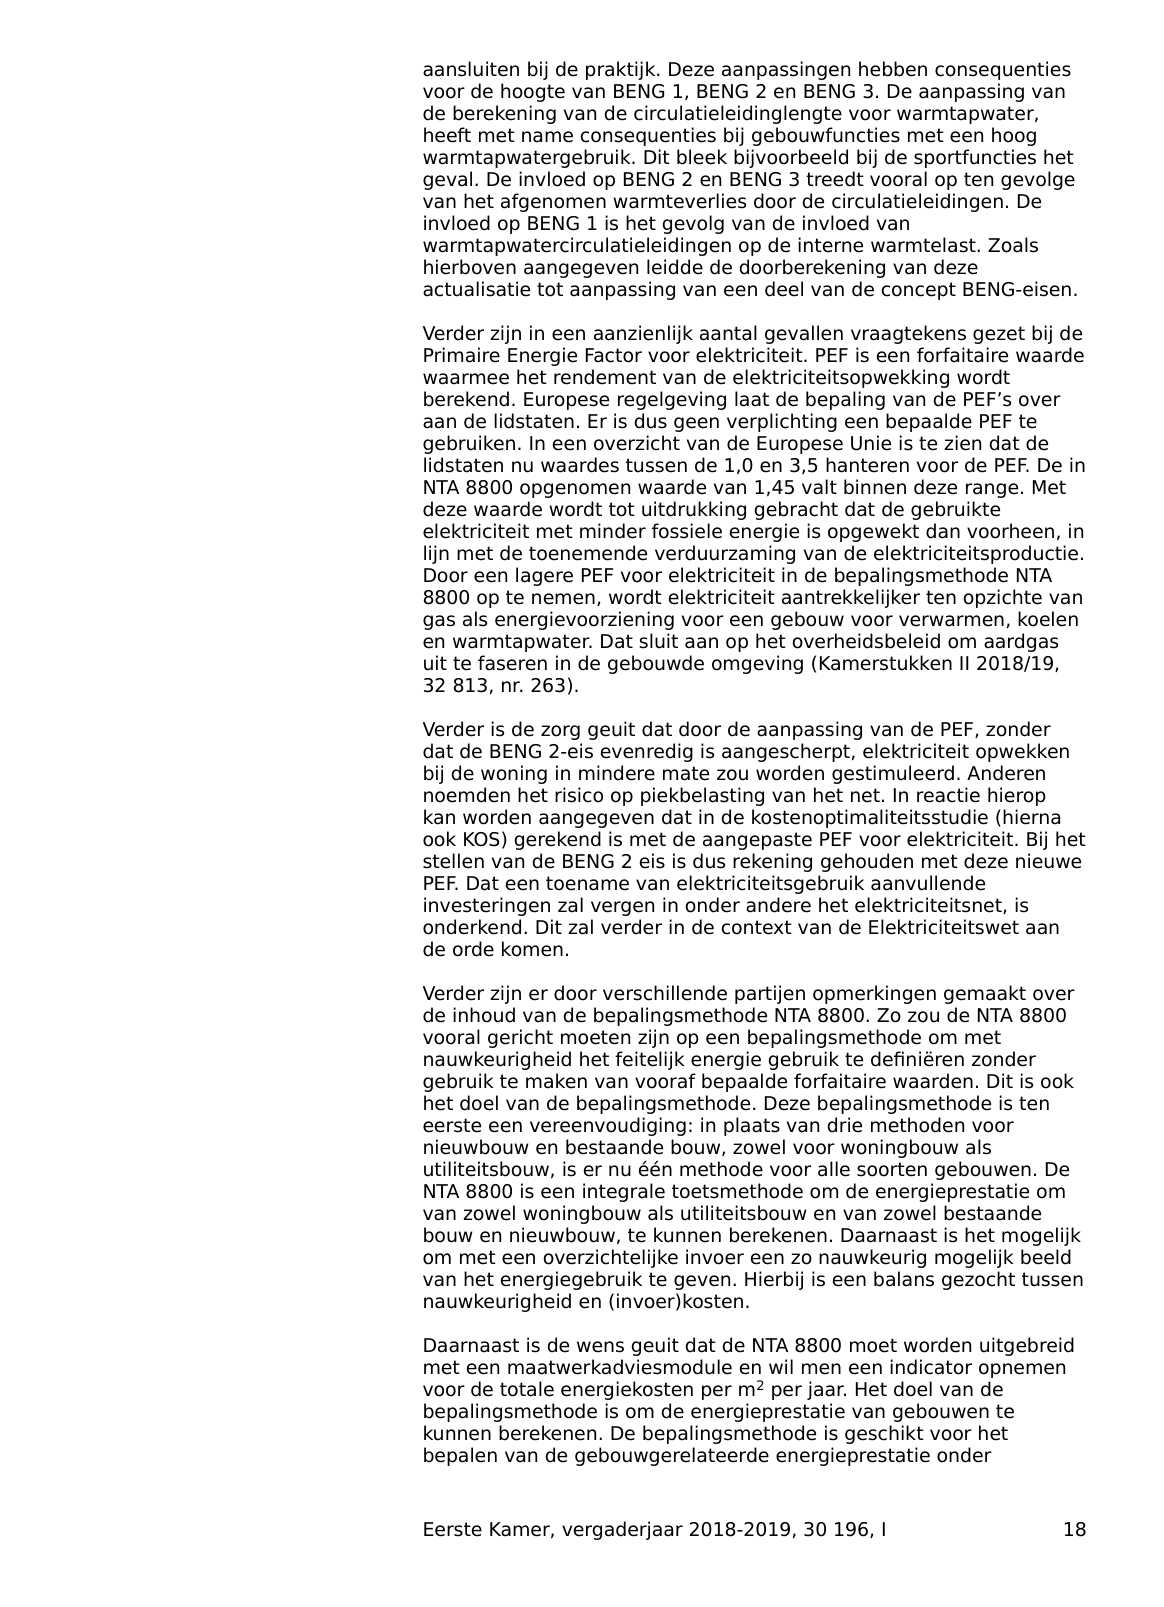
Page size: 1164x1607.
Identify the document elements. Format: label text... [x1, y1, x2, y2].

text Daarnaast is de wens geuit dat de NTA 8800 moet worden uitgebreid met een maatwerkadviesmodule en wil men een indicator opnemen voor de totale energiekosten per m2 per jaar. Het doel van de bepalingsmethode is om de energieprestatie van gebouwen te kunnen berekenen. De bepalingsmethode is geschikt voor het bepalen van de gebouwgerelateerde energieprestatie onder [422, 1335, 1087, 1467]
text aansluiten bij de praktijk. Deze aanpassingen hebben consequenties voor de hoogte van BENG 1, BENG 2 en BENG 3. De aanpassing van de berekening van de circulatieleidinglengte voor warmtapwater, heeft met name consequenties bij gebouwfuncties met een hoog warmtapwatergebruik. Dit bleek bijvoorbeeld bij de sportfuncties het geval. De invloed op BENG 2 en BENG 3 treedt vooral op ten gevolge van het afgenomen warmteverlies door de circulatieleidingen. De invloed op BENG 1 is het gevolg van de invloed van warmtapwatercirculatieleidingen op de interne warmtelast. Zoals hierboven aangegeven leidde de doorberekening van deze actualisatie tot aanpassing van een deel van de concept BENG-eisen. [422, 59, 1087, 301]
text Verder zijn in een aanzienlijk aantal gevallen vraagtekens gezet bij de Primaire Energie Factor voor elektriciteit. PEF is een forfaitaire waarde waarmee het rendement van de elektriciteitsopwekking wordt berekend. Europese regelgeving laat de bepaling van de PEF’s over aan de lidstaten. Er is dus geen verplichting een bepaalde PEF te gebruiken. In een overzicht van de Europese Unie is te zien dat de lidstaten nu waardes tussen de 1,0 en 3,5 hanteren voor de PEF. De in NTA 8800 opgenomen waarde van 1,45 valt binnen deze range. Met deze waarde wordt tot uitdrukking gebracht dat de gebruikte elektriciteit met minder fossiele energie is opgewekt dan voorheen, in lijn met de toenemende verduurzaming van de elektriciteitsproductie. Door een lagere PEF voor elektriciteit in de bepalingsmethode NTA 8800 op te nemen, wordt elektriciteit aantrekkelijker ten opzichte van gas als energievoorziening voor een gebouw voor verwarmen, koelen en warmtapwater. Dat sluit aan op het overheidsbeleid om aardgas uit te faseren in de gebouwde omgeving (Kamerstukken II 2018/19, 32 813, nr. 263). [422, 323, 1087, 697]
text Verder is de zorg geuit dat door de aanpassing van de PEF, zonder dat de BENG 2-eis evenredig is aangescherpt, elektriciteit opwekken bij de woning in mindere mate zou worden gestimuleerd. Anderen noemden het risico op piekbelasting van het net. In reactie hierop kan worden aangegeven dat in de kostenoptimaliteitsstudie (hierna ook KOS) gerekend is met de aangepaste PEF voor elektriciteit. Bij het stellen van de BENG 2 eis is dus rekening gehouden met deze nieuwe PEF. Dat een toename van elektriciteitsgebruik aanvullende investeringen zal vergen in onder andere het elektriciteitsnet, is onderkend. Dit zal verder in de context van de Elektriciteitswet aan de orde komen. [422, 719, 1087, 961]
text Verder zijn er door verschillende partijen opmerkingen gemaakt over de inhoud van de bepalingsmethode NTA 8800. Zo zou de NTA 8800 vooral gericht moeten zijn op een bepalingsmethode om met nauwkeurigheid het feitelijk energie gebruik te definiëren zonder gebruik te maken van vooraf bepaalde forfaitaire waarden. Dit is ook het doel van de bepalingsmethode. Deze bepalingsmethode is ten eerste een vereenvoudiging: in plaats van drie methoden voor nieuwbouw en bestaande bouw, zowel voor woningbouw als utiliteitsbouw, is er nu één methode voor alle soorten gebouwen. De NTA 8800 is een integrale toetsmethode om de energieprestatie om van zowel woningbouw als utiliteitsbouw en van zowel bestaande bouw en nieuwbouw, te kunnen berekenen. Daarnaast is het mogelijk om met een overzichtelijke invoer een zo nauwkeurig mogelijk beeld van het energiegebruik te geven. Hierbij is een balans gezocht tussen nauwkeurigheid en (invoer)kosten. [422, 983, 1087, 1312]
